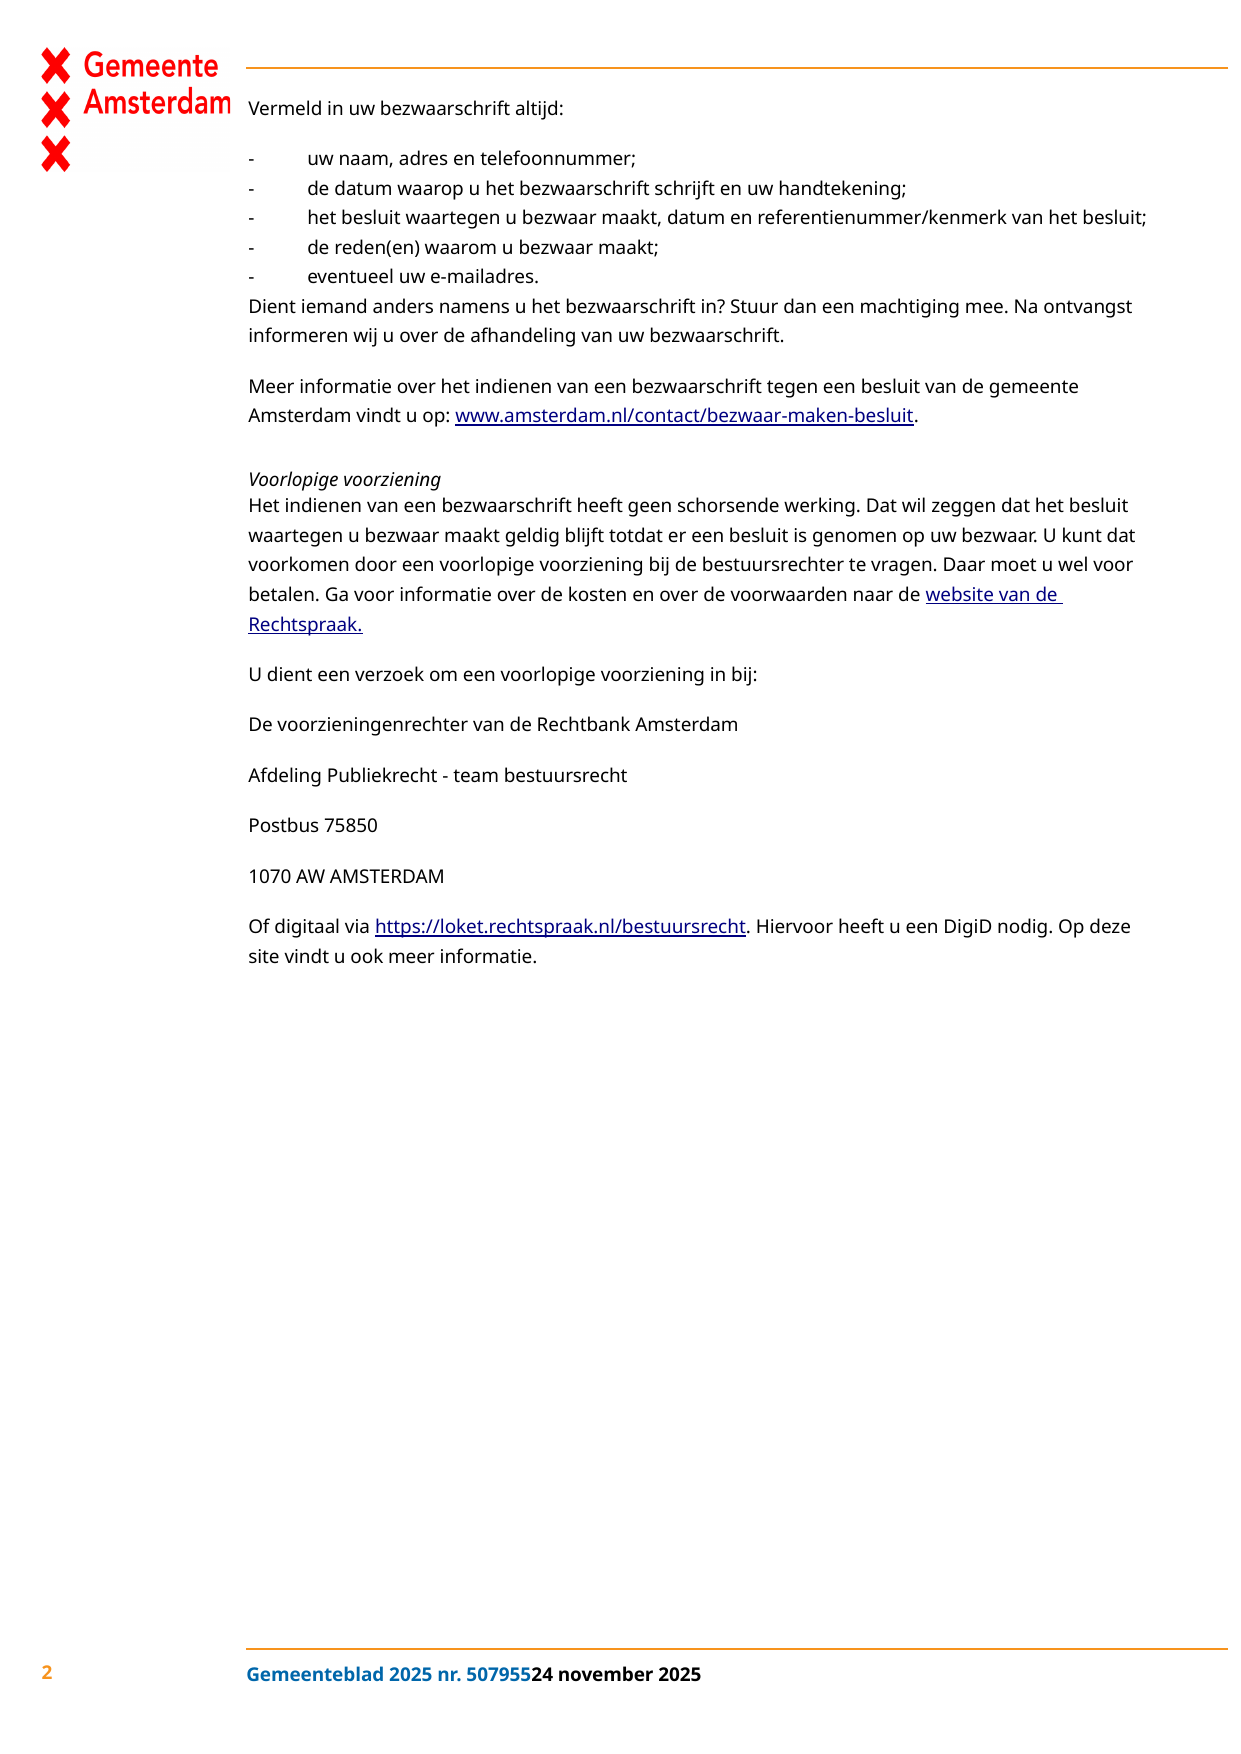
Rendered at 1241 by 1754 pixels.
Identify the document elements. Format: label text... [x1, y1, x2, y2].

text Voorlopige voorziening [248, 467, 1152, 492]
text U dient een verzoek om een voorlopige voorziening in bij: [248, 661, 1152, 687]
text Postbus 75850 [248, 812, 1152, 838]
text De voorzieningenrechter van de Rechtbank Amsterdam [248, 712, 1152, 737]
text Vermeld in uw bezwaarschrift altijd: [248, 95, 1152, 121]
text Het indienen van een bezwaarschrift heeft geen schorsende werking. Dat wil zeggen dat het besluit waartegen u bezwaar maakt geldig blijft totdat er een besluit is genomen op uw bezwaar. U kunt dat voorkomen door een voorlopige voorziening bij de bestuursrechter te vragen. Daar moet u wel voor betalen. Ga voor informatie over de kosten en over de voorwaarden naar de website van de Rechtspraak. [248, 492, 1152, 636]
list de reden(en) waarom u bezwaar maakt; [248, 234, 1152, 260]
list de datum waarop u het bezwaarschrift schrijft en uw handtekening; [248, 175, 1152, 201]
text Dient iemand anders namens u het bezwaarschrift in? Stuur dan een machtiging mee. Na ontvangst informeren wij u over de afhandeling van uw bezwaarschrift. [248, 293, 1152, 348]
text Meer informatie over het indienen van een bezwaarschrift tegen een besluit van de gemeente Amsterdam vindt u op: www.amsterdam.nl/contact/bezwaar-maken-besluit. [248, 373, 1152, 428]
text 1070 AW AMSTERDAM [248, 863, 1152, 888]
picture [41, 47, 231, 172]
list eventueel uw e-mailadres. [248, 263, 1152, 289]
text Of digitaal via https://loket.rechtspraak.nl/bestuursrecht. Hiervoor heeft u een DigiD nodig. Op deze site vindt u ook meer informatie. [248, 913, 1152, 968]
text Afdeling Publiekrecht - team bestuursrecht [248, 762, 1152, 788]
list het besluit waartegen u bezwaar maakt, datum en referentienummer/kenmerk van het besluit; [248, 204, 1152, 230]
list uw naam, adres en telefoonnummer; [248, 145, 1152, 171]
